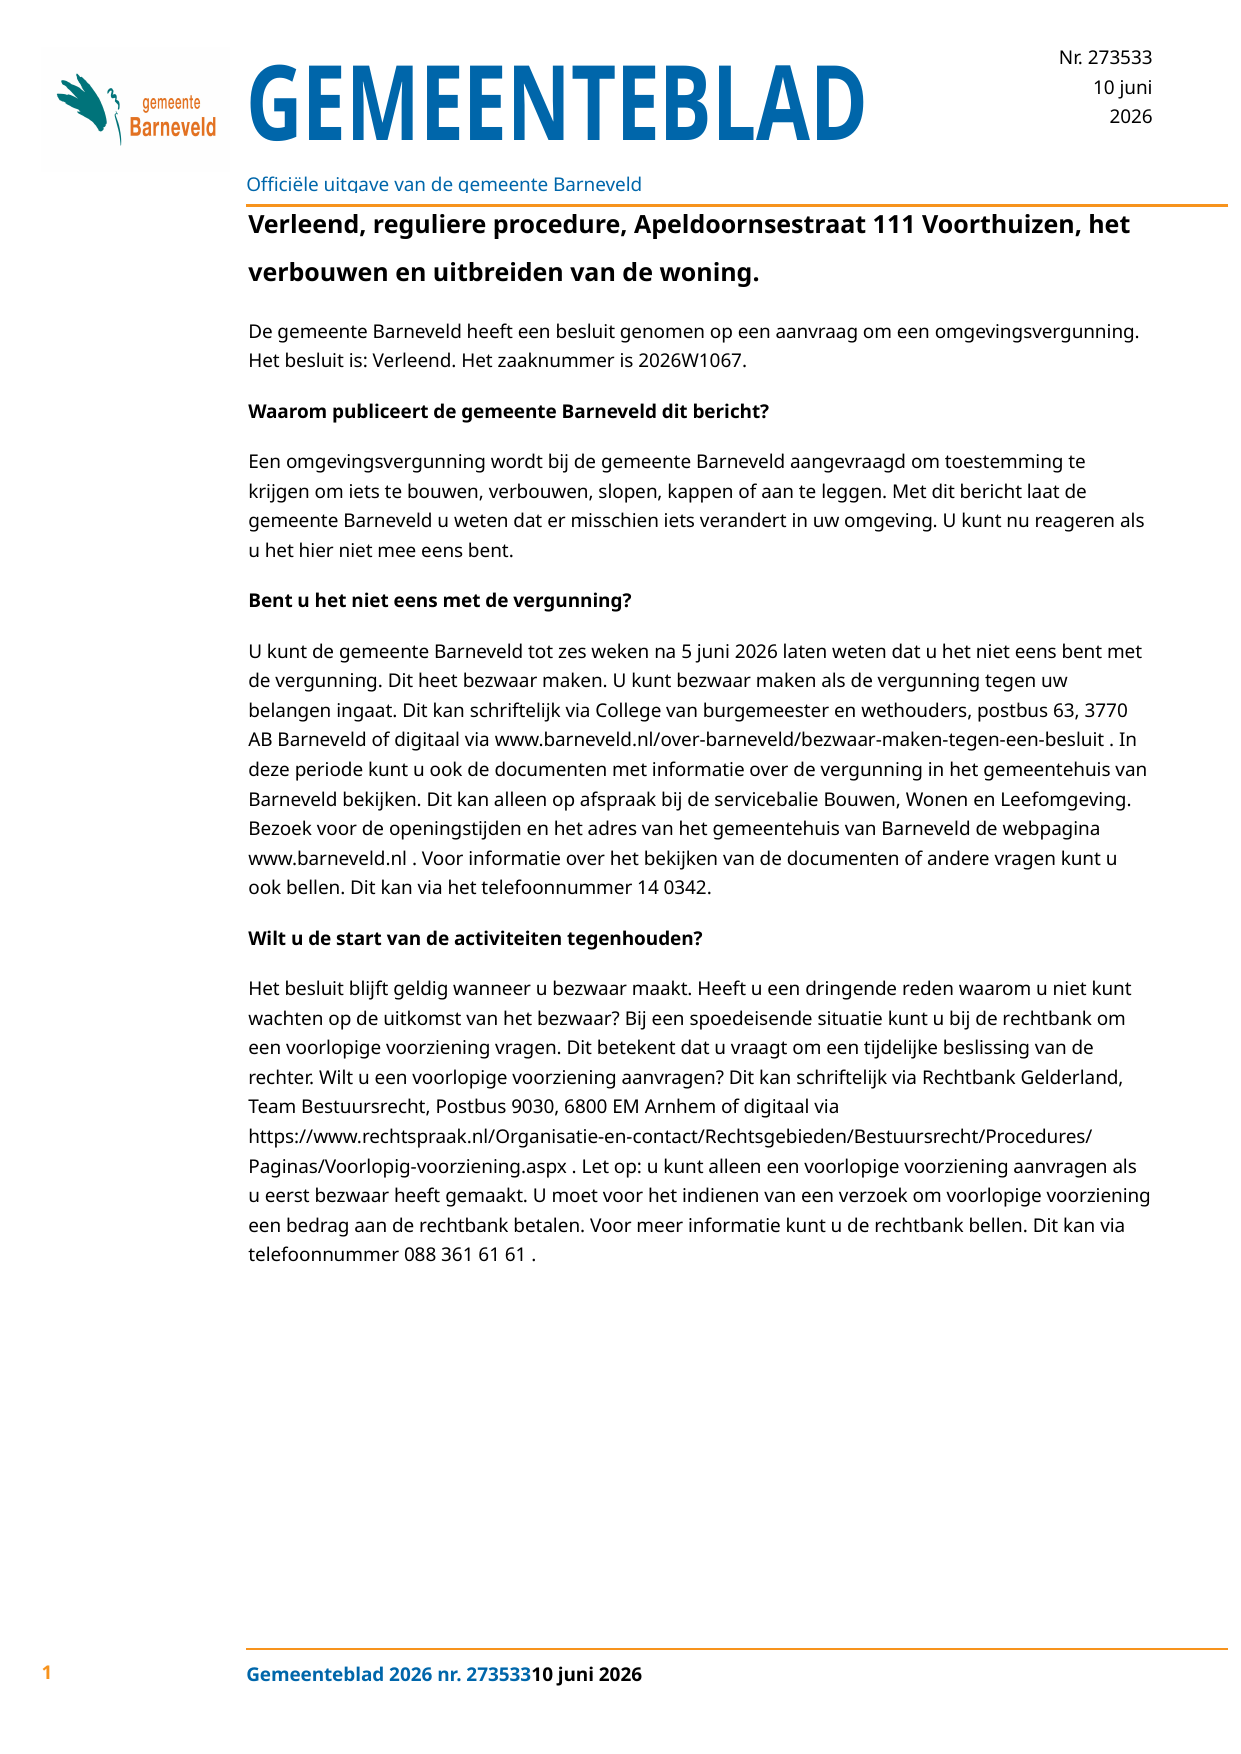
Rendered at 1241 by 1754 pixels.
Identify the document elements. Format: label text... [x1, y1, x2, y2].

text De gemeente Barneveld heeft een besluit genomen op een aanvraag om een omgevingsvergunning. Het besluit is: Verleend. Het zaaknummer is 2026W1067. [248, 318, 1152, 373]
text Bent u het niet eens met de vergunning? [248, 587, 1152, 613]
picture [41, 47, 231, 172]
text Wilt u de start van de activiteiten tegenhouden? [248, 925, 1152, 951]
text Het besluit blijft geldig wanneer u bezwaar maakt. Heeft u een dringende reden waarom u niet kunt wachten op de uitkomst van het bezwaar? Bij een spoedeisende situatie kunt u bij de rechtbank om een voorlopige voorziening vragen. Dit betekent dat u vraagt om een tijdelijke beslissing van de rechter. Wilt u een voorlopige voorziening aanvragen? Dit kan schriftelijk via Rechtbank Gelderland, Team Bestuursrecht, Postbus 9030, 6800 EM Arnhem of digitaal via https://www.rechtspraak.nl/Organisatie-en-contact/Rechtsgebieden/Bestuursrecht/Procedures/Paginas/Voorlopig-voorziening.aspx . Let op: u kunt alleen een voorlopige voorziening aanvragen als u eerst bezwaar heeft gemaakt. U moet voor het indienen van een verzoek om voorlopige voorziening een bedrag aan de rechtbank betalen. Voor meer informatie kunt u de rechtbank bellen. Dit kan via telefoonnummer 088 361 61 61 . [248, 975, 1152, 1267]
text U kunt de gemeente Barneveld tot zes weken na 5 juni 2026 laten weten dat u het niet eens bent met de vergunning. Dit heet bezwaar maken. U kunt bezwaar maken als de vergunning tegen uw belangen ingaat. Dit kan schriftelijk via College van burgemeester en wethouders, postbus 63, 3770 AB Barneveld of digitaal via www.barneveld.nl/over-barneveld/bezwaar-maken-tegen-een-besluit . In deze periode kunt u ook de documenten met informatie over de vergunning in het gemeentehuis van Barneveld bekijken. Dit kan alleen op afspraak bij de servicebalie Bouwen, Wonen en Leefomgeving. Bezoek voor de openingstijden en het adres van het gemeentehuis van Barneveld de webpagina www.barneveld.nl . Voor informatie over het bekijken van de documenten of andere vragen kunt u ook bellen. Dit kan via het telefoonnummer 14 0342. [248, 638, 1152, 900]
text Verleend, reguliere procedure, Apeldoornsestraat 111 Voorthuizen, het verbouwen en uitbreiden van de woning. [248, 207, 1152, 288]
text Een omgevingsvergunning wordt bij de gemeente Barneveld aangevraagd om toestemming te krijgen om iets te bouwen, verbouwen, slopen, kappen of aan te leggen. Met dit bericht laat de gemeente Barneveld u weten dat er misschien iets verandert in uw omgeving. U kunt nu reageren als u het hier niet mee eens bent. [248, 448, 1152, 563]
text Waarom publiceert de gemeente Barneveld dit bericht? [248, 398, 1152, 424]
